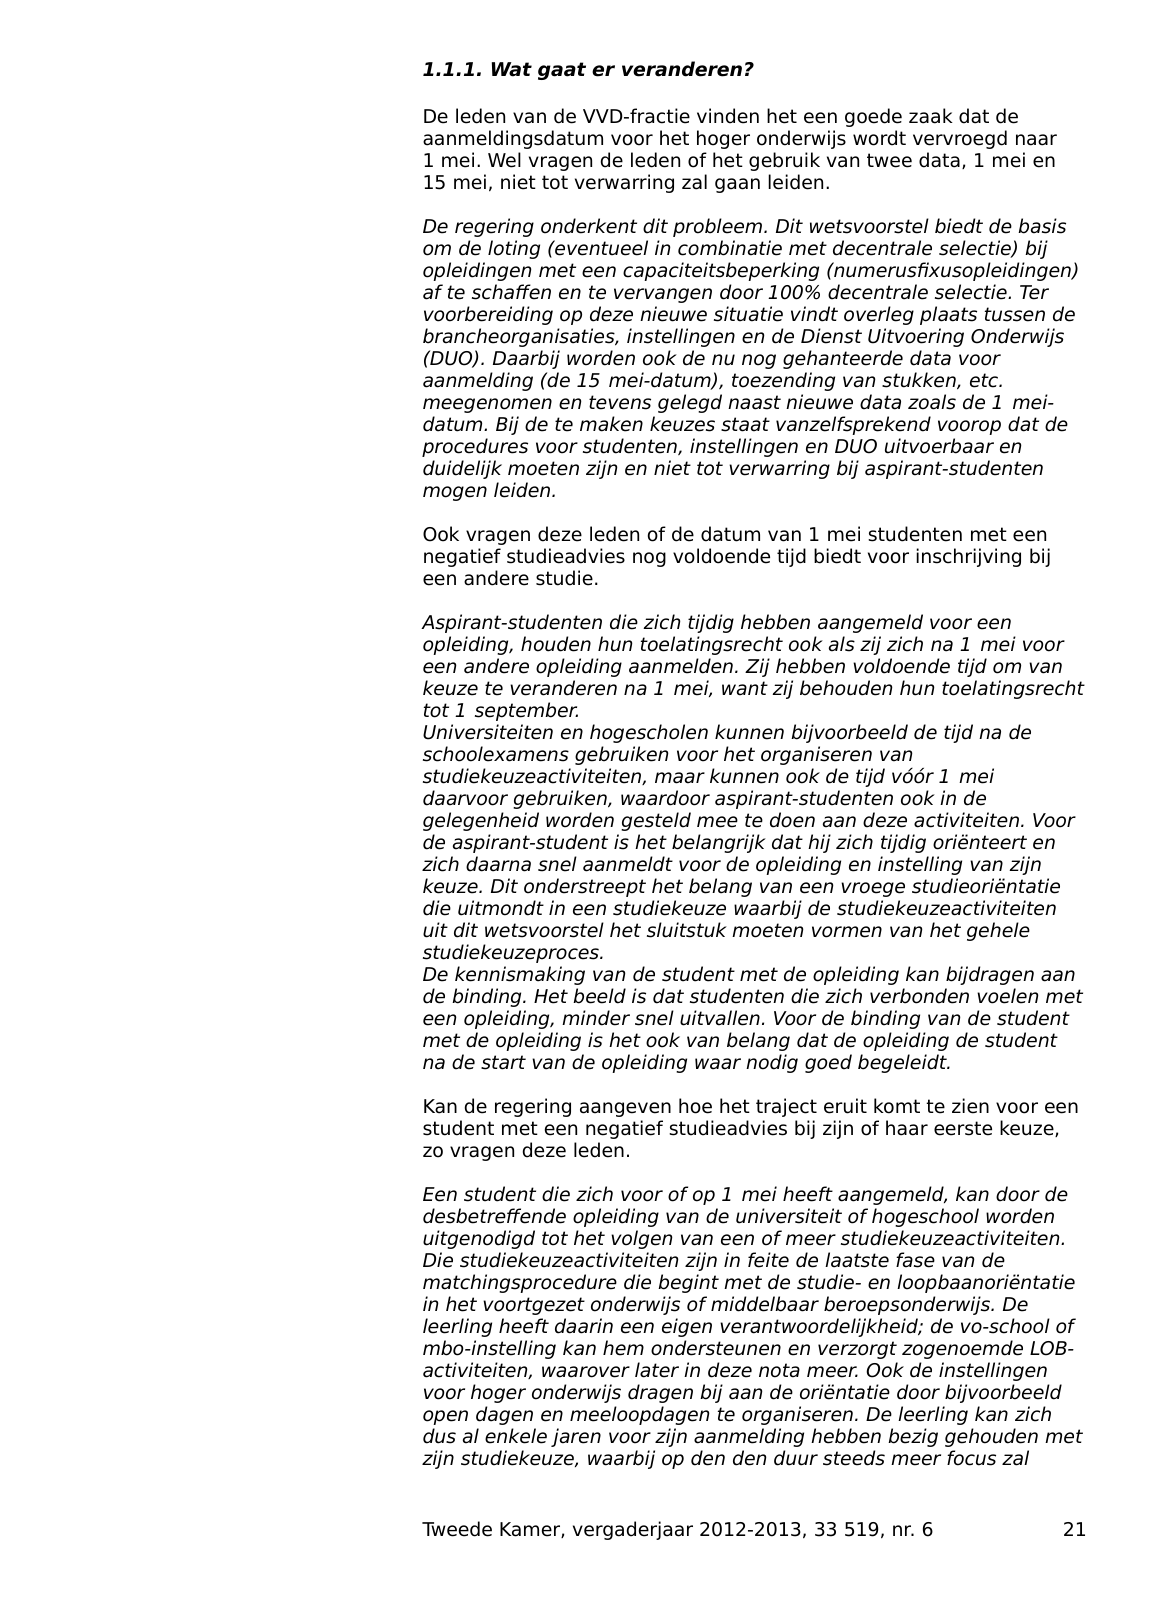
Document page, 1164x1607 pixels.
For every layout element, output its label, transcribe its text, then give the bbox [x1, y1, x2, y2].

text Ook vragen deze leden of de datum van 1 mei studenten met een negatief studieadvies nog voldoende tijd biedt voor inschrijving bij een andere studie. [422, 524, 1087, 590]
text Aspirant-studenten die zich tijdig hebben aangemeld voor een opleiding, houden hun toelatingsrecht ook als zij zich na 1 mei voor een andere opleiding aanmelden. Zij hebben voldoende tijd om van keuze te veranderen na 1 mei, want zij behouden hun toelatingsrecht tot 1 september. [422, 612, 1087, 722]
text De kennismaking van de student met de opleiding kan bijdragen aan de binding. Het beeld is dat studenten die zich verbonden voelen met een opleiding, minder snel uitvallen. Voor de binding van de student met de opleiding is het ook van belang dat de opleiding de student na de start van de opleiding waar nodig goed begeleidt. [422, 964, 1087, 1074]
text Universiteiten en hogescholen kunnen bijvoorbeeld de tijd na de schoolexamens gebruiken voor het organiseren van studiekeuzeactiviteiten, maar kunnen ook de tijd vóór 1 mei daarvoor gebruiken, waardoor aspirant-studenten ook in de gelegenheid worden gesteld mee te doen aan deze activiteiten. Voor de aspirant-student is het belangrijk dat hij zich tijdig oriënteert en zich daarna snel aanmeldt voor de opleiding en instelling van zijn keuze. Dit onderstreept het belang van een vroege studieoriëntatie die uitmondt in een studiekeuze waarbij de studiekeuzeactiviteiten uit dit wetsvoorstel het sluitstuk moeten vormen van het gehele studiekeuzeproces. [422, 722, 1087, 964]
text Een student die zich voor of op 1 mei heeft aangemeld, kan door de desbetreffende opleiding van de universiteit of hogeschool worden uitgenodigd tot het volgen van een of meer studiekeuzeactiviteiten. Die studiekeuzeactiviteiten zijn in feite de laatste fase van de matchingsprocedure die begint met de studie- en loopbaanoriëntatie in het voortgezet onderwijs of middelbaar beroepsonderwijs. De leerling heeft daarin een eigen verantwoordelijkheid; de vo-school of mbo-instelling kan hem ondersteunen en verzorgt zogenoemde LOB-activiteiten, waarover later in deze nota meer. Ook de instellingen voor hoger onderwijs dragen bij aan de oriëntatie door bijvoorbeeld open dagen en meeloopdagen te organiseren. De leerling kan zich dus al enkele jaren voor zijn aanmelding hebben bezig gehouden met zijn studiekeuze, waarbij op den den duur steeds meer focus zal [422, 1184, 1087, 1470]
text Kan de regering aangeven hoe het traject eruit komt te zien voor een student met een negatief studieadvies bij zijn of haar eerste keuze, zo vragen deze leden. [422, 1096, 1087, 1162]
text De leden van de VVD-fractie vinden het een goede zaak dat de aanmeldingsdatum voor het hoger onderwijs wordt vervroegd naar 1 mei. Wel vragen de leden of het gebruik van twee data, 1 mei en 15 mei, niet tot verwarring zal gaan leiden. [422, 106, 1087, 194]
text De regering onderkent dit probleem. Dit wetsvoorstel biedt de basis om de loting (eventueel in combinatie met decentrale selectie) bij opleidingen met een capaciteitsbeperking (numerusfixusopleidingen) af te schaffen en te vervangen door 100% decentrale selectie. Ter voorbereiding op deze nieuwe situatie vindt overleg plaats tussen de brancheorganisaties, instellingen en de Dienst Uitvoering Onderwijs (DUO). Daarbij worden ook de nu nog gehanteerde data voor aanmelding (de 15 mei-datum), toezending van stukken, etc. meegenomen en tevens gelegd naast nieuwe data zoals de 1 mei-datum. Bij de te maken keuzes staat vanzelfsprekend voorop dat de procedures voor studenten, instellingen en DUO uitvoerbaar en duidelijk moeten zijn en niet tot verwarring bij aspirant-studenten mogen leiden. [422, 216, 1087, 502]
subtitle 1.1.1. Wat gaat er veranderen? [422, 59, 1087, 81]
